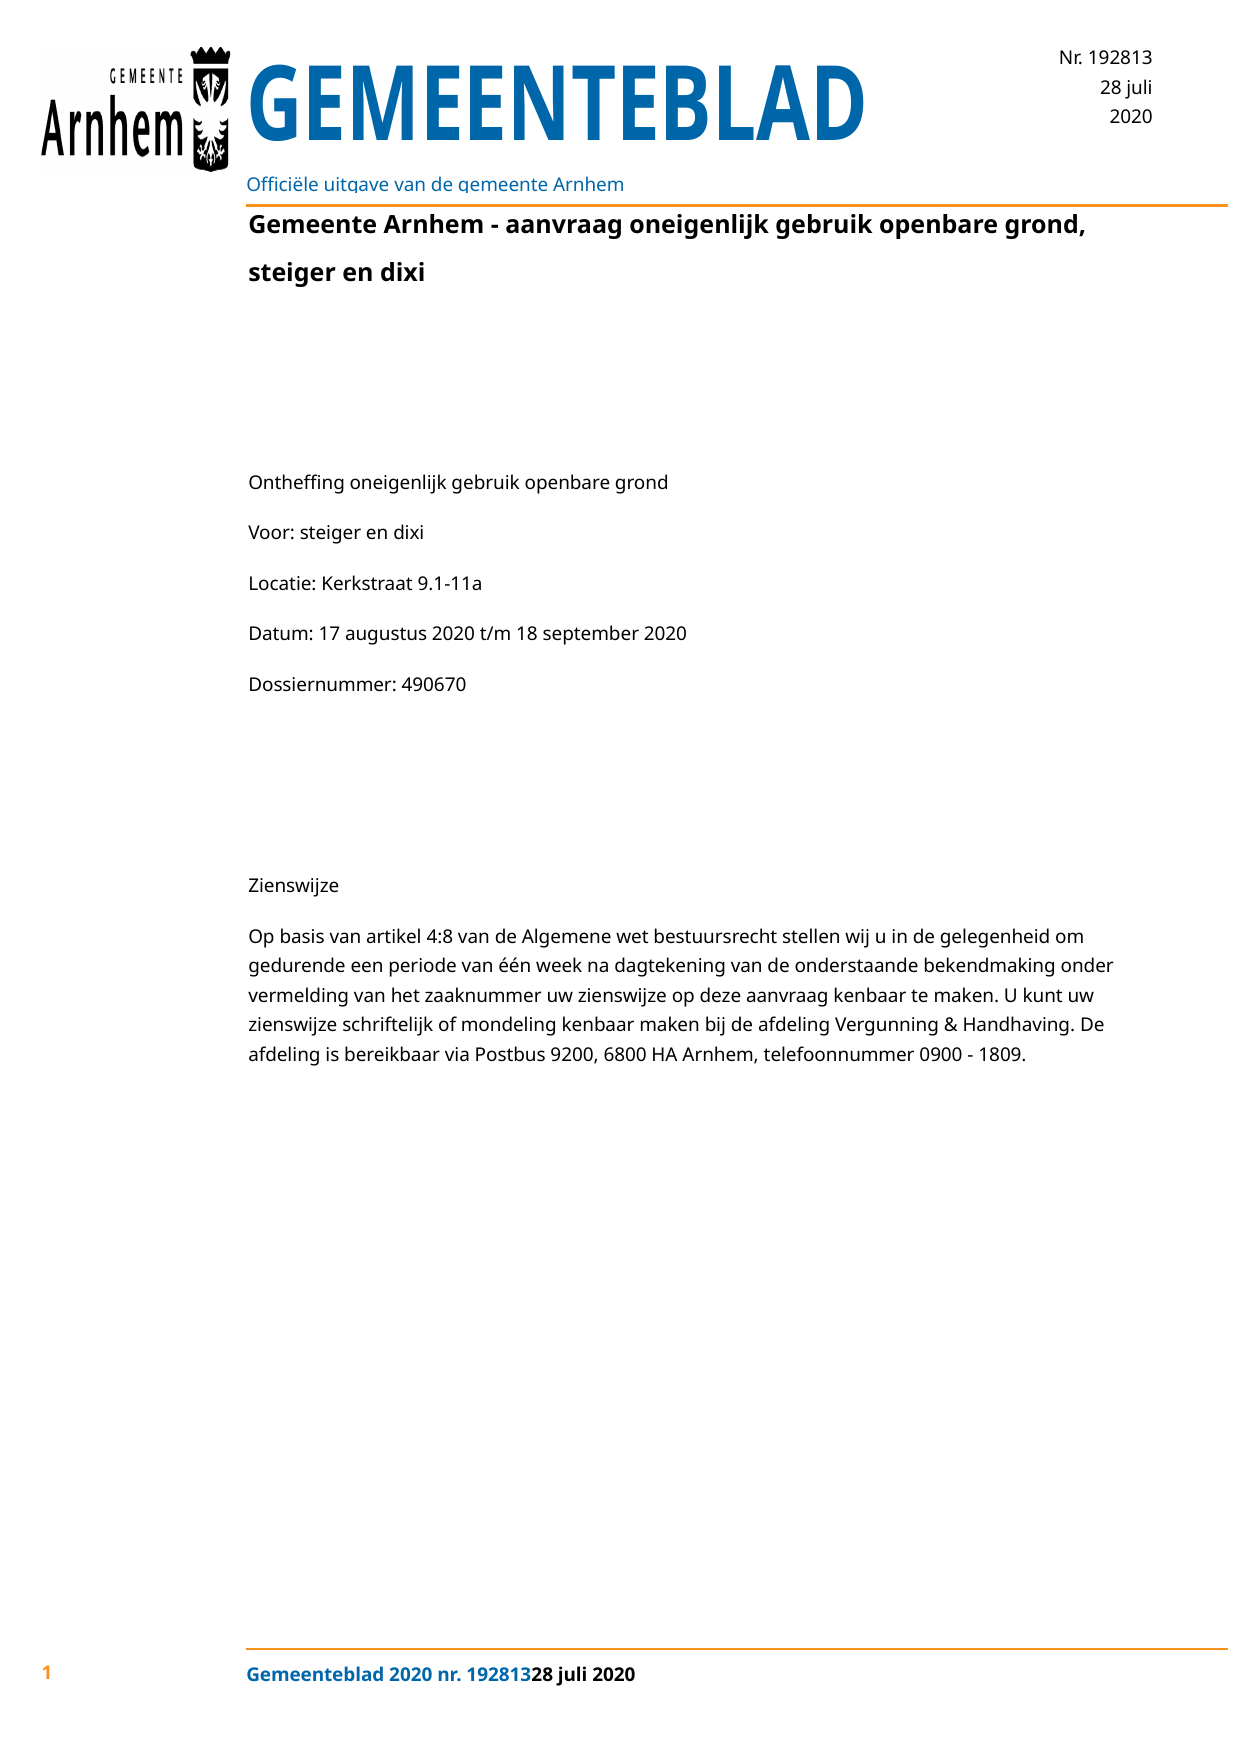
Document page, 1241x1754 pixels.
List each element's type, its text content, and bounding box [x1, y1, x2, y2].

text Locatie: Kerkstraat 9.1-11a [248, 570, 1152, 596]
text Op basis van artikel 4:8 van de Algemene wet bestuursrecht stellen wij u in de gelegenheid om gedurende een periode van één week na dagtekening van de onderstaande bekendmaking onder vermelding van het zaaknummer uw zienswijze op deze aanvraag kenbaar te maken. U kunt uw zienswijze schriftelijk of mondeling kenbaar maken bij de afdeling Vergunning & Handhaving. De afdeling is bereikbaar via Postbus 9200, 6800 HA Arnhem, telefoonnummer 0900 - 1809. [248, 923, 1152, 1067]
text Dossiernummer: 490670 [248, 671, 1152, 697]
text Ontheffing oneigenlijk gebruik openbare grond [248, 469, 1152, 495]
text Voor: steiger en dixi [248, 519, 1152, 545]
text Zienswijze [248, 872, 1152, 898]
text Gemeente Arnhem - aanvraag oneigenlijk gebruik openbare grond, steiger en dixi [248, 207, 1152, 288]
picture [41, 47, 231, 172]
text Datum: 17 augustus 2020 t/m 18 september 2020 [248, 620, 1152, 646]
